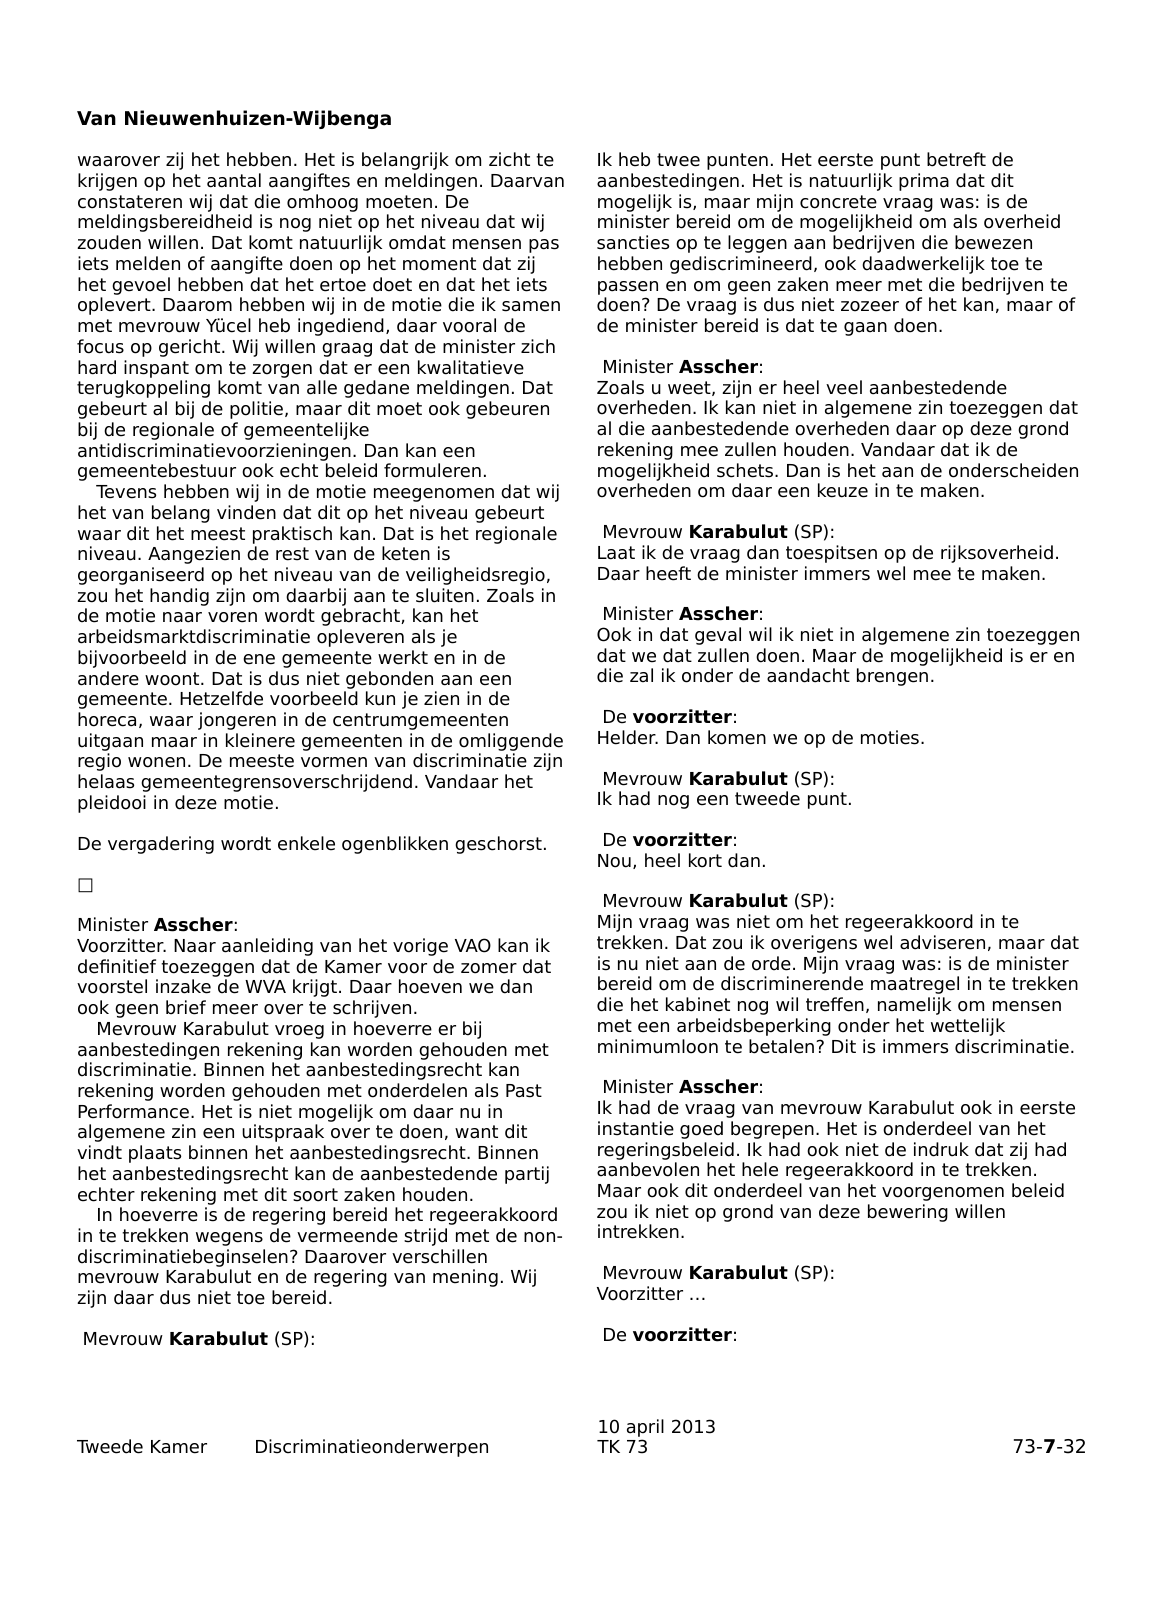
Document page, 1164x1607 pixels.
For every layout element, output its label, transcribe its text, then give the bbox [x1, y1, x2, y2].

text Minister Asscher: [596, 357, 1087, 377]
text □ [77, 874, 567, 895]
text Voorzitter … [596, 1284, 1087, 1304]
text Mevrouw Karabulut (SP): [596, 768, 1087, 789]
text Ik had nog een tweede punt. [596, 789, 1087, 810]
text De voorzitter: [596, 707, 1087, 728]
text Nou, heel kort dan. [596, 851, 1087, 871]
text Laat ik de vraag dan toespitsen op de rijksoverheid. Daar heeft de minister immers wel mee te maken. [596, 543, 1087, 584]
text De vergadering wordt enkele ogenblikken geschorst. [77, 833, 567, 854]
text Mevrouw Karabulut (SP): [77, 1329, 567, 1349]
text waarover zij het hebben. Het is belangrijk om zicht te krijgen op het aantal aangiftes en meldingen. Daarvan constateren wij dat die omhoog moeten. De meldingsbereidheid is nog niet op het niveau dat wij zouden willen. Dat komt natuurlijk omdat mensen pas iets melden of aangifte doen op het moment dat zij het gevoel hebben dat het ertoe doet en dat het iets oplevert. Daarom hebben wij in de motie die ik samen met mevrouw Yücel heb ingediend, daar vooral de focus op gericht. Wij willen graag dat de minister zich hard inspant om te zorgen dat er een kwalitatieve terugkoppeling komt van alle gedane meldingen. Dat gebeurt al bij de politie, maar dit moet ook gebeuren bij de regionale of gemeentelijke antidiscriminatievoorzieningen. Dan kan een gemeentebestuur ook echt beleid formuleren. [77, 150, 567, 482]
text Minister Asscher: [596, 604, 1087, 625]
text De voorzitter: [596, 830, 1087, 851]
text Voorzitter. Naar aanleiding van het vorige VAO kan ik definitief toezeggen dat de Kamer voor de zomer dat voorstel inzake de WVA krijgt. Daar hoeven we dan ook geen brief meer over te schrijven. [77, 936, 567, 1019]
text In hoeverre is de regering bereid het regeerakkoord in te trekken wegens de vermeende strijd met de non-discriminatiebeginselen? Daarover verschillen mevrouw Karabulut en de regering van mening. Wij zijn daar dus niet toe bereid. [77, 1205, 567, 1309]
text Minister Asscher: [596, 1077, 1087, 1098]
text Ook in dat geval wil ik niet in algemene zin toezeggen dat we dat zullen doen. Maar de mogelijkheid is er en die zal ik onder de aandacht brengen. [596, 625, 1087, 687]
text Ik heb twee punten. Het eerste punt betreft de aanbestedingen. Het is natuurlijk prima dat dit mogelijk is, maar mijn concrete vraag was: is de minister bereid om de mogelijkheid om als overheid sancties op te leggen aan bedrijven die bewezen hebben gediscrimineerd, ook daadwerkelijk toe te passen en om geen zaken meer met die bedrijven te doen? De vraag is dus niet zozeer of het kan, maar of de minister bereid is dat te gaan doen. [596, 150, 1087, 337]
text Mijn vraag was niet om het regeerakkoord in te trekken. Dat zou ik overigens wel adviseren, maar dat is nu niet aan de orde. Mijn vraag was: is de minister bereid om de discriminerende maatregel in te trekken die het kabinet nog wil treffen, namelijk om mensen met een arbeidsbeperking onder het wettelijk minimumloon te betalen? Dit is immers discriminatie. [596, 912, 1087, 1057]
text De voorzitter: [596, 1324, 1087, 1345]
text Minister Asscher: [77, 915, 567, 936]
text Mevrouw Karabulut (SP): [596, 522, 1087, 543]
text Helder. Dan komen we op de moties. [596, 728, 1087, 748]
text Mevrouw Karabulut (SP): [596, 1263, 1087, 1284]
text Zoals u weet, zijn er heel veel aanbestedende overheden. Ik kan niet in algemene zin toezeggen dat al die aanbestedende overheden daar op deze grond rekening mee zullen houden. Vandaar dat ik de mogelijkheid schets. Dan is het aan de onderscheiden overheden om daar een keuze in te maken. [596, 377, 1087, 502]
text Mevrouw Karabulut vroeg in hoeverre er bij aanbestedingen rekening kan worden gehouden met discriminatie. Binnen het aanbestedingsrecht kan rekening worden gehouden met onderdelen als Past Performance. Het is niet mogelijk om daar nu in algemene zin een uitspraak over te doen, want dit vindt plaats binnen het aanbestedingsrecht. Binnen het aanbestedingsrecht kan de aanbestedende partij echter rekening met dit soort zaken houden. [77, 1019, 567, 1205]
text Ik had de vraag van mevrouw Karabulut ook in eerste instantie goed begrepen. Het is onderdeel van het regeringsbeleid. Ik had ook niet de indruk dat zij had aanbevolen het hele regeerakkoord in te trekken. Maar ook dit onderdeel van het voorgenomen beleid zou ik niet op grond van deze bewering willen intrekken. [596, 1098, 1087, 1243]
text Mevrouw Karabulut (SP): [596, 891, 1087, 912]
text Tevens hebben wij in de motie meegenomen dat wij het van belang vinden dat dit op het niveau gebeurt waar dit het meest praktisch kan. Dat is het regionale niveau. Aangezien de rest van de keten is georganiseerd op het niveau van de veiligheidsregio, zou het handig zijn om daarbij aan te sluiten. Zoals in de motie naar voren wordt gebracht, kan het arbeidsmarktdiscriminatie opleveren als je bijvoorbeeld in de ene gemeente werkt en in de andere woont. Dat is dus niet gebonden aan een gemeente. Hetzelfde voorbeeld kun je zien in de horeca, waar jongeren in de centrumgemeenten uitgaan maar in kleinere gemeenten in de omliggende regio wonen. De meeste vormen van discriminatie zijn helaas gemeentegrensoverschrijdend. Vandaar het pleidooi in deze motie. [77, 482, 567, 813]
